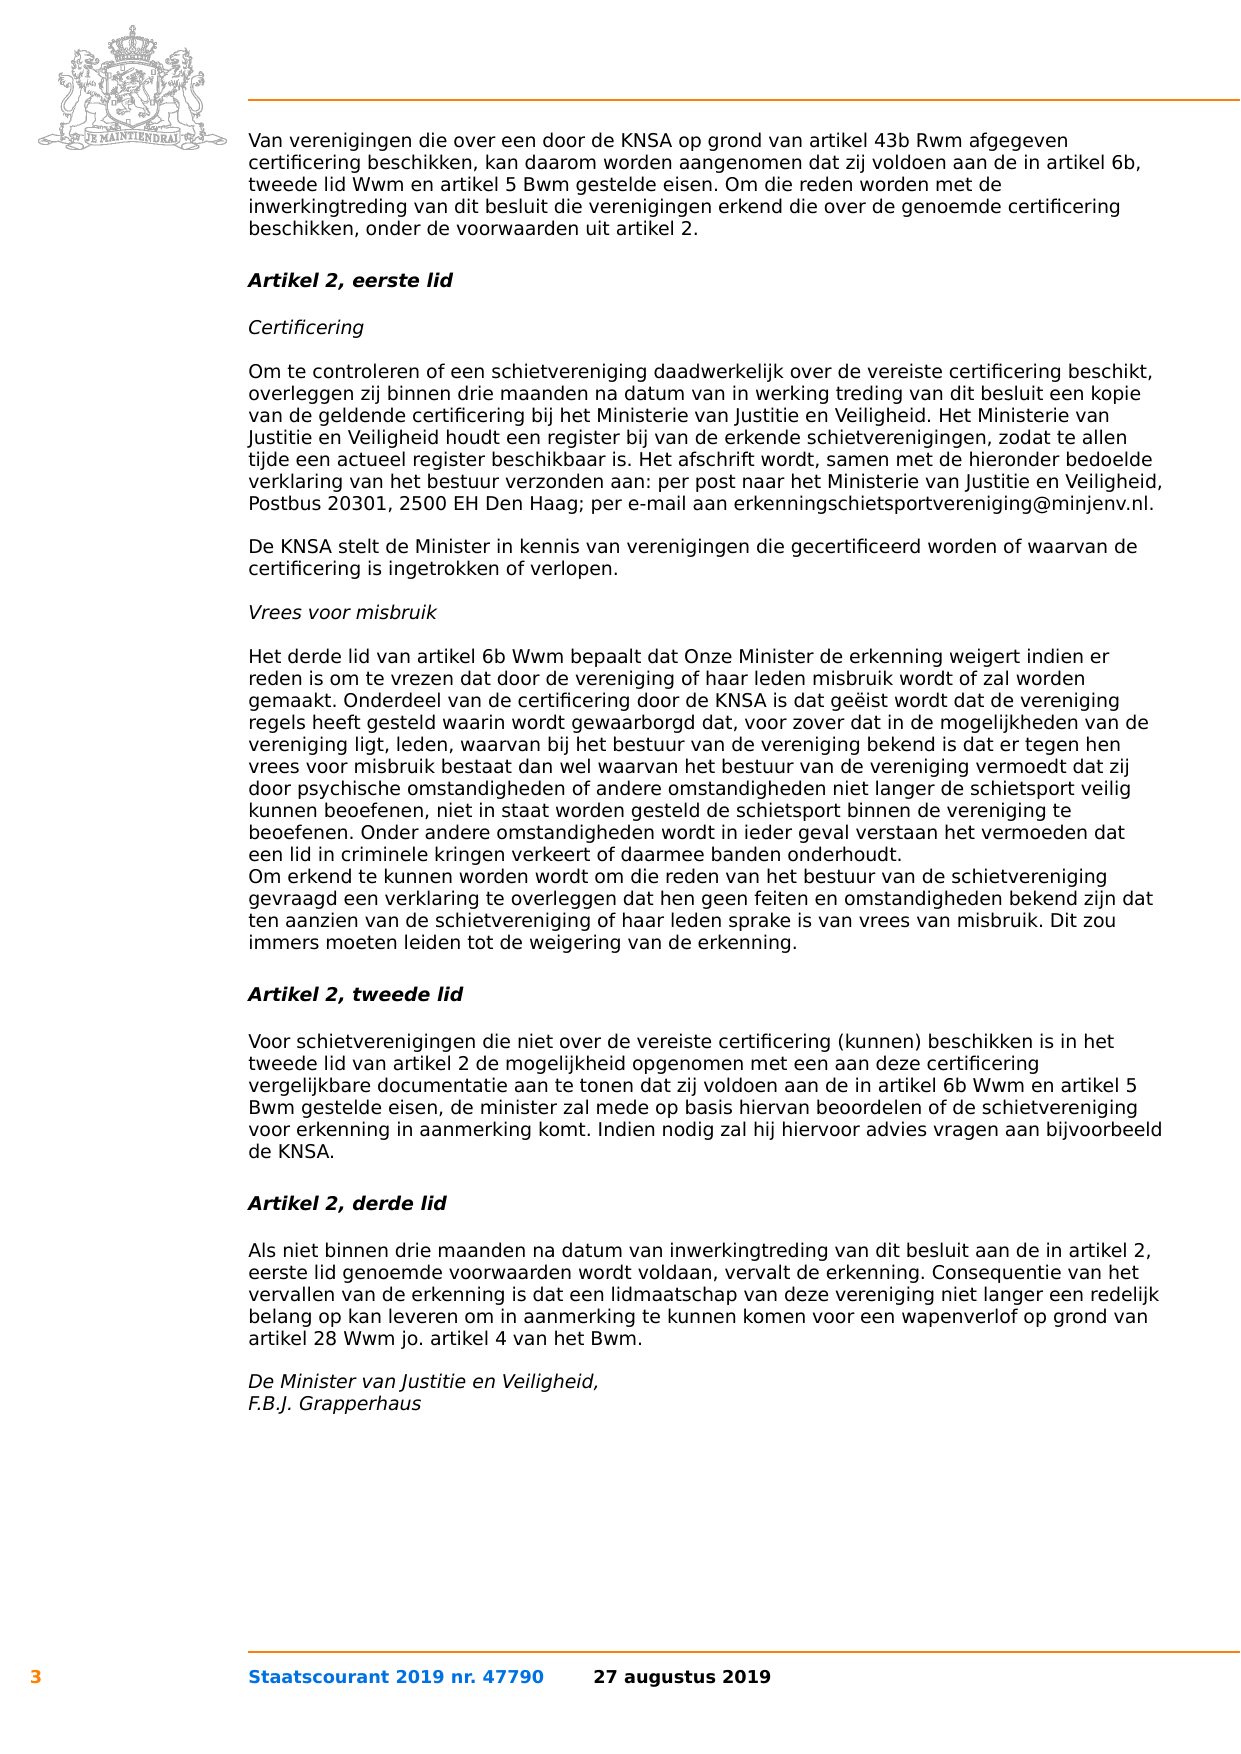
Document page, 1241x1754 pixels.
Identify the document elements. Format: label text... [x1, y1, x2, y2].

text Het derde lid van artikel 6b Wwm bepaalt dat Onze Minister de erkenning weigert indien er reden is om te vrezen dat door de vereniging of haar leden misbruik wordt of zal worden gemaakt. Onderdeel van de certificering door de KNSA is dat geëist wordt dat de vereniging regels heeft gesteld waarin wordt gewaarborgd dat, voor zover dat in de mogelijkheden van de vereniging ligt, leden, waarvan bij het bestuur van de vereniging bekend is dat er tegen hen vrees voor misbruik bestaat dan wel waarvan het bestuur van de vereniging vermoedt dat zij door psychische omstandigheden of andere omstandigheden niet langer de schietsport veilig kunnen beoefenen, niet in staat worden gesteld de schietsport binnen de vereniging te beoefenen. Onder andere omstandigheden wordt in ieder geval verstaan het vermoeden dat een lid in criminele kringen verkeert of daarmee banden onderhoudt. [248, 646, 1163, 866]
text Om te controleren of een schietvereniging daadwerkelijk over de vereiste certificering beschikt, overleggen zij binnen drie maanden na datum van in werking treding van dit besluit een kopie van de geldende certificering bij het Ministerie van Justitie en Veiligheid. Het Ministerie van Justitie en Veiligheid houdt een register bij van de erkende schietverenigingen, zodat te allen tijde een actueel register beschikbaar is. Het afschrift wordt, samen met de hieronder bedoelde verklaring van het bestuur verzonden aan: per post naar het Ministerie van Justitie en Veiligheid, Postbus 20301, 2500 EH Den Haag; per e-mail aan erkenningschietsportvereniging@minjenv.nl. [248, 361, 1163, 514]
subtitle Artikel 2, derde lid [248, 1193, 1163, 1214]
subtitle Vrees voor misbruik [248, 602, 1163, 624]
text Voor schietverenigingen die niet over de vereiste certificering (kunnen) beschikken is in het tweede lid van artikel 2 de mogelijkheid opgenomen met een aan deze certificering vergelijkbare documentatie aan te tonen dat zij voldoen aan de in artikel 6b Wwm en artikel 5 Bwm gestelde eisen, de minister zal mede op basis hiervan beoordelen of de schietvereniging voor erkenning in aanmerking komt. Indien nodig zal hij hiervoor advies vragen aan bijvoorbeeld de KNSA. [248, 1031, 1163, 1163]
text Van verenigingen die over een door de KNSA op grond van artikel 43b Rwm afgegeven certificering beschikken, kan daarom worden aangenomen dat zij voldoen aan de in artikel 6b, tweede lid Wwm en artikel 5 Bwm gestelde eisen. Om die reden worden met de inwerkingtreding van dit besluit die verenigingen erkend die over de genoemde certificering beschikken, onder de voorwaarden uit artikel 2. [248, 130, 1163, 240]
subtitle Certificering [248, 317, 1163, 339]
picture [38, 25, 227, 150]
text Als niet binnen drie maanden na datum van inwerkingtreding van dit besluit aan de in artikel 2, eerste lid genoemde voorwaarden wordt voldaan, vervalt de erkenning. Consequentie van het vervallen van de erkenning is dat een lidmaatschap van deze vereniging niet langer een redelijk belang op kan leveren om in aanmerking te kunnen komen voor een wapenverlof op grond van artikel 28 Wwm jo. artikel 4 van het Bwm. [248, 1239, 1163, 1349]
text De KNSA stelt de Minister in kennis van verenigingen die gecertificeerd worden of waarvan de certificering is ingetrokken of verlopen. [248, 536, 1163, 580]
text Om erkend te kunnen worden wordt om die reden van het bestuur van de schietvereniging gevraagd een verklaring te overleggen dat hen geen feiten en omstandigheden bekend zijn dat ten aanzien van de schietvereniging of haar leden sprake is van vrees van misbruik. Dit zou immers moeten leiden tot de weigering van de erkenning. [248, 866, 1163, 954]
subtitle Artikel 2, tweede lid [248, 984, 1163, 1006]
text De Minister van Justitie en Veiligheid, F.B.J. Grapperhaus [248, 1371, 1163, 1415]
subtitle Artikel 2, eerste lid [248, 270, 1163, 292]
